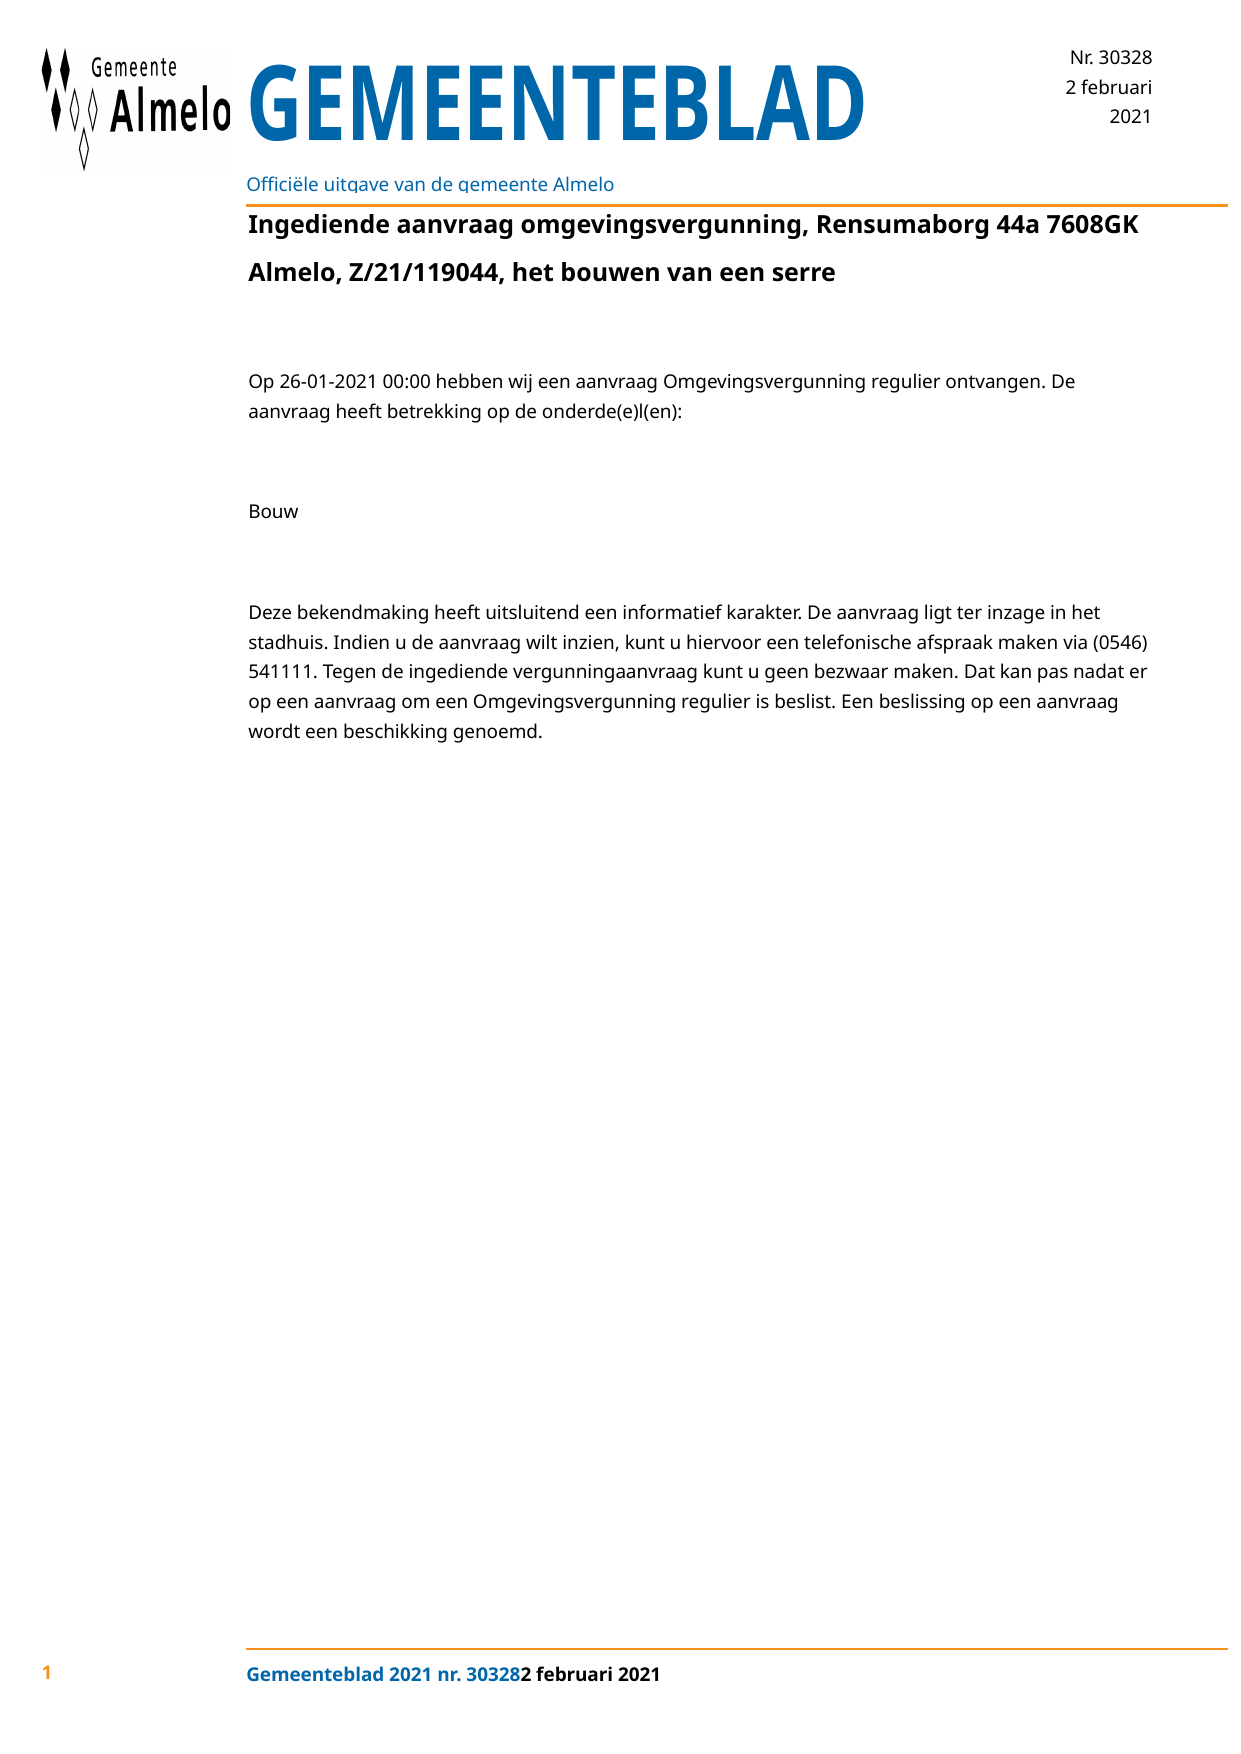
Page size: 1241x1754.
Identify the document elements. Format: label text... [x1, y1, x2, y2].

text Ingediende aanvraag omgevingsvergunning, Rensumaborg 44a 7608GK Almelo, Z/21/119044, het bouwen van een serre [248, 207, 1152, 288]
text Deze bekendmaking heeft uitsluitend een informatief karakter. De aanvraag ligt ter inzage in het stadhuis. Indien u de aanvraag wilt inzien, kunt u hiervoor een telefonische afspraak maken via (0546) 541111. Tegen de ingediende vergunningaanvraag kunt u geen bezwaar maken. Dat kan pas nadat er op een aanvraag om een Omgevingsvergunning regulier is beslist. Een beslissing op een aanvraag wordt een beschikking genoemd. [248, 599, 1152, 744]
text Op 26-01-2021 00:00 hebben wij een aanvraag Omgevingsvergunning regulier ontvangen. De aanvraag heeft betrekking op de onderde(e)l(en): [248, 368, 1152, 424]
picture [41, 47, 231, 172]
text Bouw [248, 499, 1152, 524]
